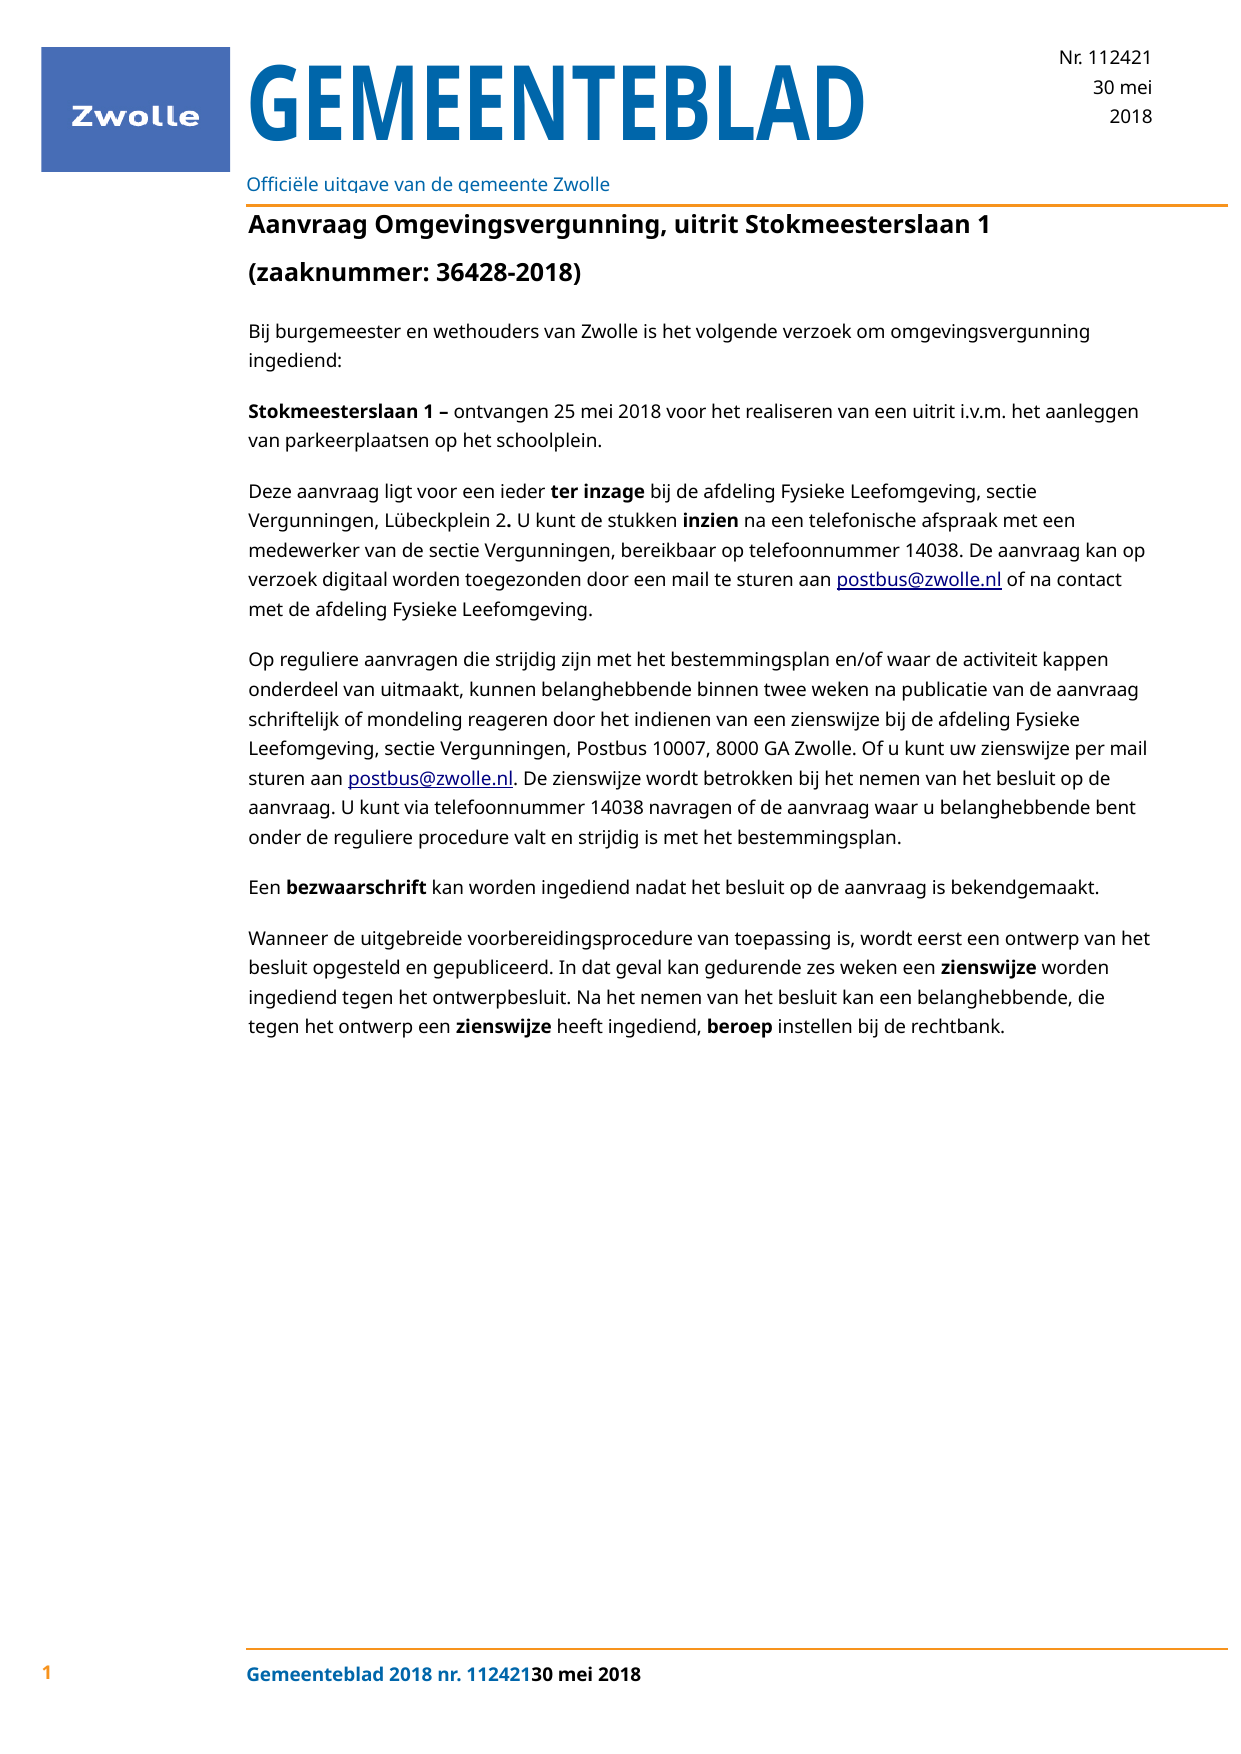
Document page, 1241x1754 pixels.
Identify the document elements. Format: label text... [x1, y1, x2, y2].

text Bij burgemeester en wethouders van Zwolle is het volgende verzoek om omgevingsvergunning ingediend: [248, 318, 1152, 373]
text Wanneer de uitgebreide voorbereidingsprocedure van toepassing is, wordt eerst een ontwerp van het besluit opgesteld en gepubliceerd. In dat geval kan gedurende zes weken een zienswijze worden ingediend tegen het ontwerpbesluit. Na het nemen van het besluit kan een belanghebbende, die tegen het ontwerp een zienswijze heeft ingediend, beroep instellen bij de rechtbank. [248, 925, 1152, 1039]
text Aanvraag Omgevingsvergunning, uitrit Stokmeesterslaan 1 (zaaknummer: 36428-2018) [248, 207, 1152, 288]
text Stokmeesterslaan 1 – ontvangen 25 mei 2018 voor het realiseren van een uitrit i.v.m. het aanleggen van parkeerplaatsen op het schoolplein. [248, 398, 1152, 453]
picture [41, 47, 231, 172]
text Op reguliere aanvragen die strijdig zijn met het bestemmingsplan en/of waar de activiteit kappen onderdeel van uitmaakt, kunnen belanghebbende binnen twee weken na publicatie van de aanvraag schriftelijk of mondeling reageren door het indienen van een zienswijze bij de afdeling Fysieke Leefomgeving, sectie Vergunningen, Postbus 10007, 8000 GA Zwolle. Of u kunt uw zienswijze per mail sturen aan postbus@zwolle.nl. De zienswijze wordt betrokken bij het nemen van het besluit op de aanvraag. U kunt via telefoonnummer 14038 navragen of de aanvraag waar u belanghebbende bent onder de reguliere procedure valt en strijdig is met het bestemmingsplan. [248, 647, 1152, 850]
text Een bezwaarschrift kan worden ingediend nadat het besluit op de aanvraag is bekendgemaakt. [248, 874, 1152, 900]
text Deze aanvraag ligt voor een ieder ter inzage bij de afdeling Fysieke Leefomgeving, sectie Vergunningen, Lübeckplein 2. U kunt de stukken inzien na een telefonische afspraak met een medewerker van de sectie Vergunningen, bereikbaar op telefoonnummer 14038. De aanvraag kan op verzoek digitaal worden toegezonden door een mail te sturen aan postbus@zwolle.nl of na contact met de afdeling Fysieke Leefomgeving. [248, 478, 1152, 622]
